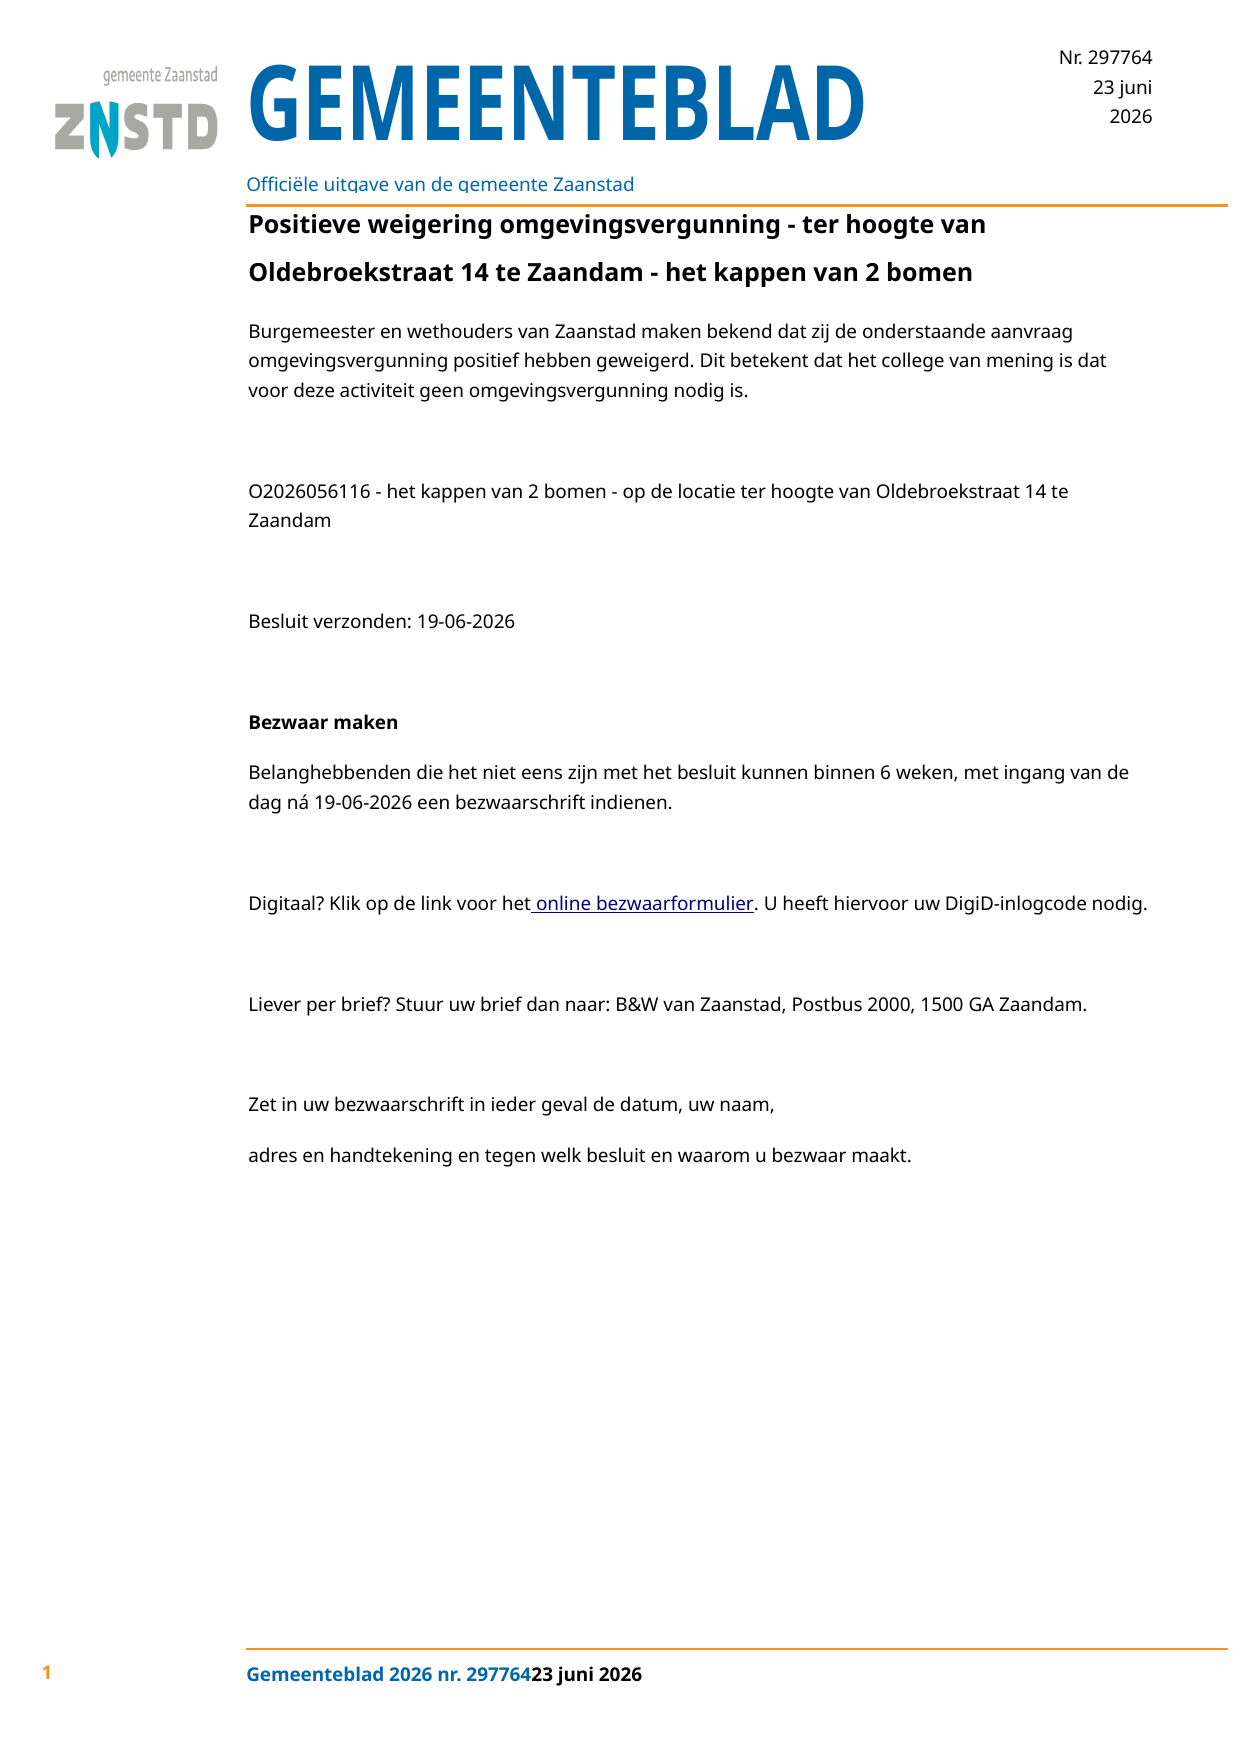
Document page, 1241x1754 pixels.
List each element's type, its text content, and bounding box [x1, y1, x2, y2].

text Belanghebbenden die het niet eens zijn met het besluit kunnen binnen 6 weken, met ingang van de dag ná 19-06-2026 een bezwaarschrift indienen. [248, 759, 1152, 815]
text O2026056116 - het kappen van 2 bomen - op de locatie ter hoogte van Oldebroekstraat 14 te Zaandam [248, 478, 1152, 533]
text adres en handtekening en tegen welk besluit en waarom u bezwaar maakt. [248, 1142, 1152, 1168]
text Besluit verzonden: 19-06-2026 [248, 608, 1152, 634]
text Burgemeester en wethouders van Zaanstad maken bekend dat zij de onderstaande aanvraag omgevingsvergunning positief hebben geweigerd. Dit betekent dat het college van mening is dat voor deze activiteit geen omgevingsvergunning nodig is. [248, 318, 1152, 403]
text Bezwaar maken [248, 709, 1152, 735]
picture [41, 47, 231, 172]
text Zet in uw bezwaarschrift in ieder geval de datum, uw naam, [248, 1092, 1152, 1117]
text Digitaal? Klik op de link voor het online bezwaarformulier. U heeft hiervoor uw DigiD-inlogcode nodig. [248, 890, 1152, 916]
text Liever per brief? Stuur uw brief dan naar: B&W van Zaanstad, Postbus 2000, 1500 GA Zaandam. [248, 991, 1152, 1017]
text Positieve weigering omgevingsvergunning - ter hoogte van Oldebroekstraat 14 te Zaandam - het kappen van 2 bomen [248, 207, 1152, 288]
